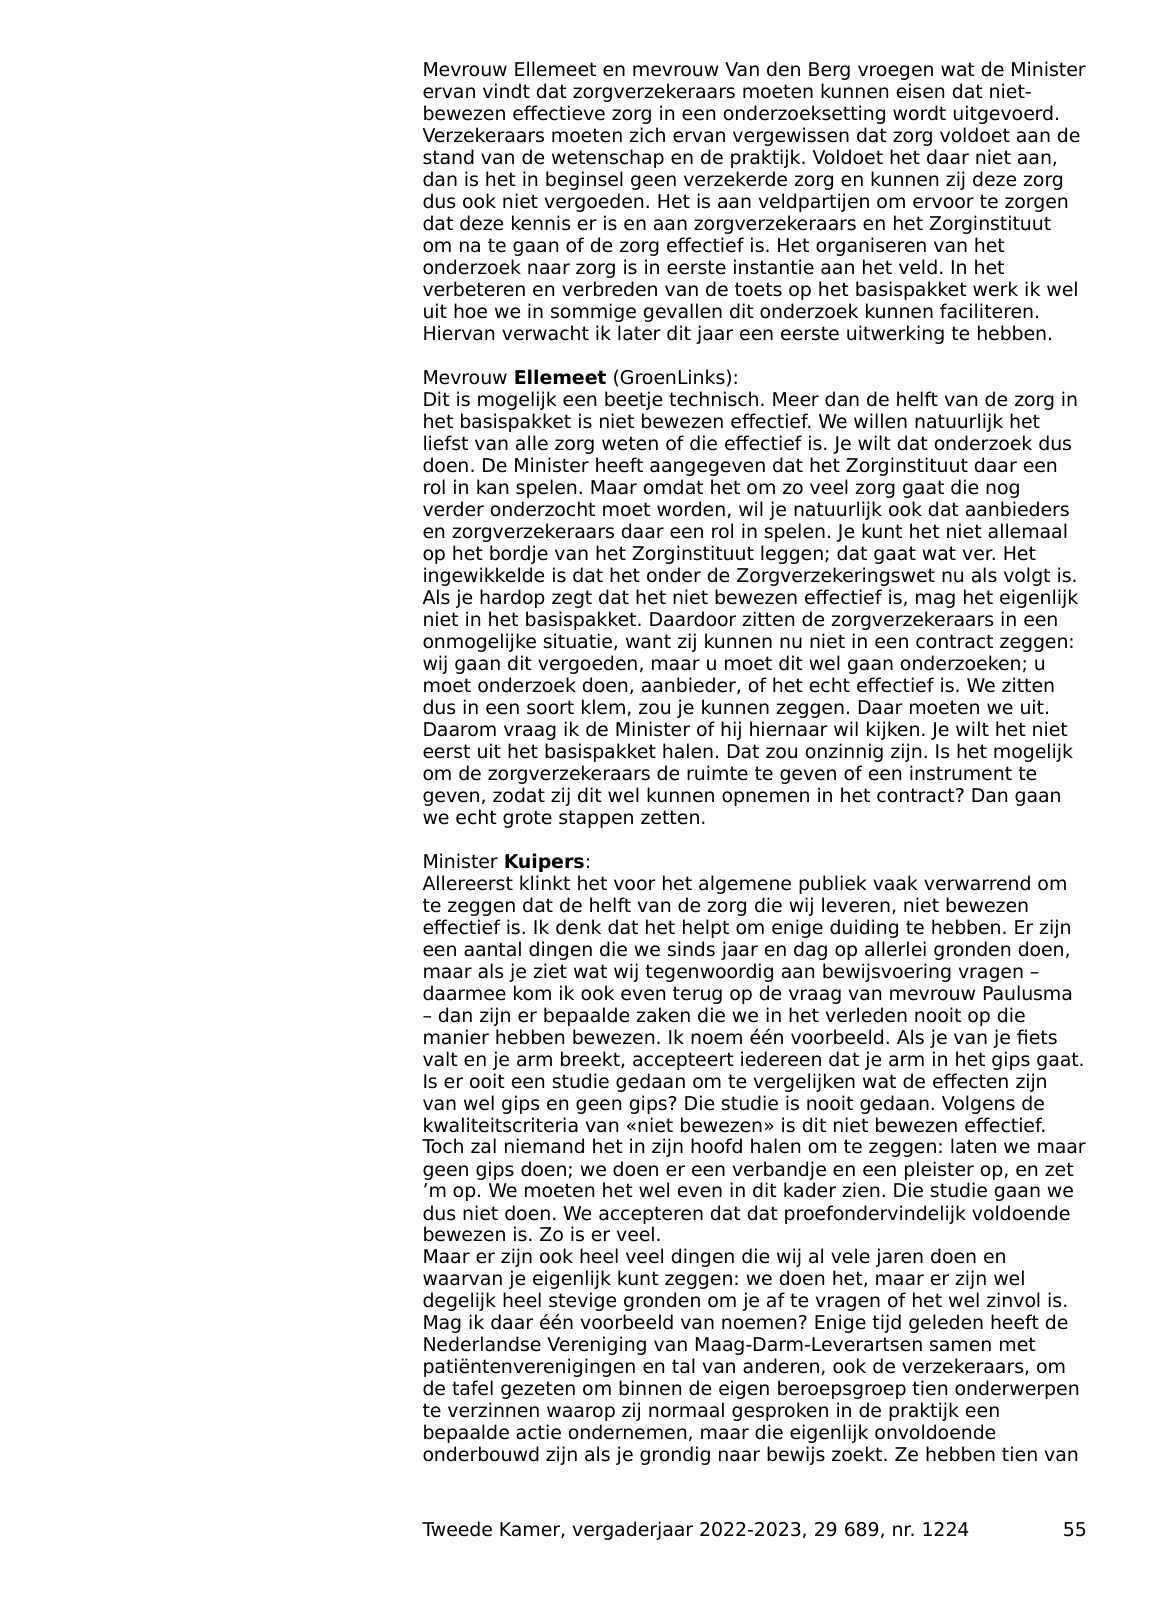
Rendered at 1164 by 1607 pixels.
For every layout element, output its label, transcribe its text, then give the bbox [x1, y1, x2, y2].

text Minister Kuipers: [422, 851, 1087, 873]
text Dit is mogelijk een beetje technisch. Meer dan de helft van de zorg in het basispakket is niet bewezen effectief. We willen natuurlijk het liefst van alle zorg weten of die effectief is. Je wilt dat onderzoek dus doen. De Minister heeft aangegeven dat het Zorginstituut daar een rol in kan spelen. Maar omdat het om zo veel zorg gaat die nog verder onderzocht moet worden, wil je natuurlijk ook dat aanbieders en zorgverzekeraars daar een rol in spelen. Je kunt het niet allemaal op het bordje van het Zorginstituut leggen; dat gaat wat ver. Het ingewikkelde is dat het onder de Zorgverzekeringswet nu als volgt is. Als je hardop zegt dat het niet bewezen effectief is, mag het eigenlijk niet in het basispakket. Daardoor zitten de zorgverzekeraars in een onmogelijke situatie, want zij kunnen nu niet in een contract zeggen: wij gaan dit vergoeden, maar u moet dit wel gaan onderzoeken; u moet onderzoek doen, aanbieder, of het echt effectief is. We zitten dus in een soort klem, zou je kunnen zeggen. Daar moeten we uit. Daarom vraag ik de Minister of hij hiernaar wil kijken. Je wilt het niet eerst uit het basispakket halen. Dat zou onzinnig zijn. Is het mogelijk om de zorgverzekeraars de ruimte te geven of een instrument te geven, zodat zij dit wel kunnen opnemen in het contract? Dan gaan we echt grote stappen zetten. [422, 389, 1087, 828]
text Allereerst klinkt het voor het algemene publiek vaak verwarrend om te zeggen dat de helft van de zorg die wij leveren, niet bewezen effectief is. Ik denk dat het helpt om enige duiding te hebben. Er zijn een aantal dingen die we sinds jaar en dag op allerlei gronden doen, maar als je ziet wat wij tegenwoordig aan bewijsvoering vragen – daarmee kom ik ook even terug op de vraag van mevrouw Paulusma – dan zijn er bepaalde zaken die we in het verleden nooit op die manier hebben bewezen. Ik noem één voorbeeld. Als je van je fiets valt en je arm breekt, accepteert iedereen dat je arm in het gips gaat. Is er ooit een studie gedaan om te vergelijken wat de effecten zijn van wel gips en geen gips? Die studie is nooit gedaan. Volgens de kwaliteitscriteria van «niet bewezen» is dit niet bewezen effectief. Toch zal niemand het in zijn hoofd halen om te zeggen: laten we maar geen gips doen; we doen er een verbandje en een pleister op, en zet ’m op. We moeten het wel even in dit kader zien. Die studie gaan we dus niet doen. We accepteren dat dat proefondervindelijk voldoende bewezen is. Zo is er veel. [422, 873, 1087, 1246]
text Mevrouw Ellemeet (GroenLinks): [422, 367, 1087, 389]
text Mevrouw Ellemeet en mevrouw Van den Berg vroegen wat de Minister ervan vindt dat zorgverzekeraars moeten kunnen eisen dat niet-bewezen effectieve zorg in een onderzoeksetting wordt uitgevoerd. Verzekeraars moeten zich ervan vergewissen dat zorg voldoet aan de stand van de wetenschap en de praktijk. Voldoet het daar niet aan, dan is het in beginsel geen verzekerde zorg en kunnen zij deze zorg dus ook niet vergoeden. Het is aan veldpartijen om ervoor te zorgen dat deze kennis er is en aan zorgverzekeraars en het Zorginstituut om na te gaan of de zorg effectief is. Het organiseren van het onderzoek naar zorg is in eerste instantie aan het veld. In het verbeteren en verbreden van de toets op het basispakket werk ik wel uit hoe we in sommige gevallen dit onderzoek kunnen faciliteren. Hiervan verwacht ik later dit jaar een eerste uitwerking te hebben. [422, 59, 1087, 345]
text Maar er zijn ook heel veel dingen die wij al vele jaren doen en waarvan je eigenlijk kunt zeggen: we doen het, maar er zijn wel degelijk heel stevige gronden om je af te vragen of het wel zinvol is. Mag ik daar één voorbeeld van noemen? Enige tijd geleden heeft de Nederlandse Vereniging van Maag-Darm-Leverartsen samen met patiëntenverenigingen en tal van anderen, ook de verzekeraars, om de tafel gezeten om binnen de eigen beroepsgroep tien onderwerpen te verzinnen waarop zij normaal gesproken in de praktijk een bepaalde actie ondernemen, maar die eigenlijk onvoldoende onderbouwd zijn als je grondig naar bewijs zoekt. Ze hebben tien van [422, 1246, 1087, 1466]
